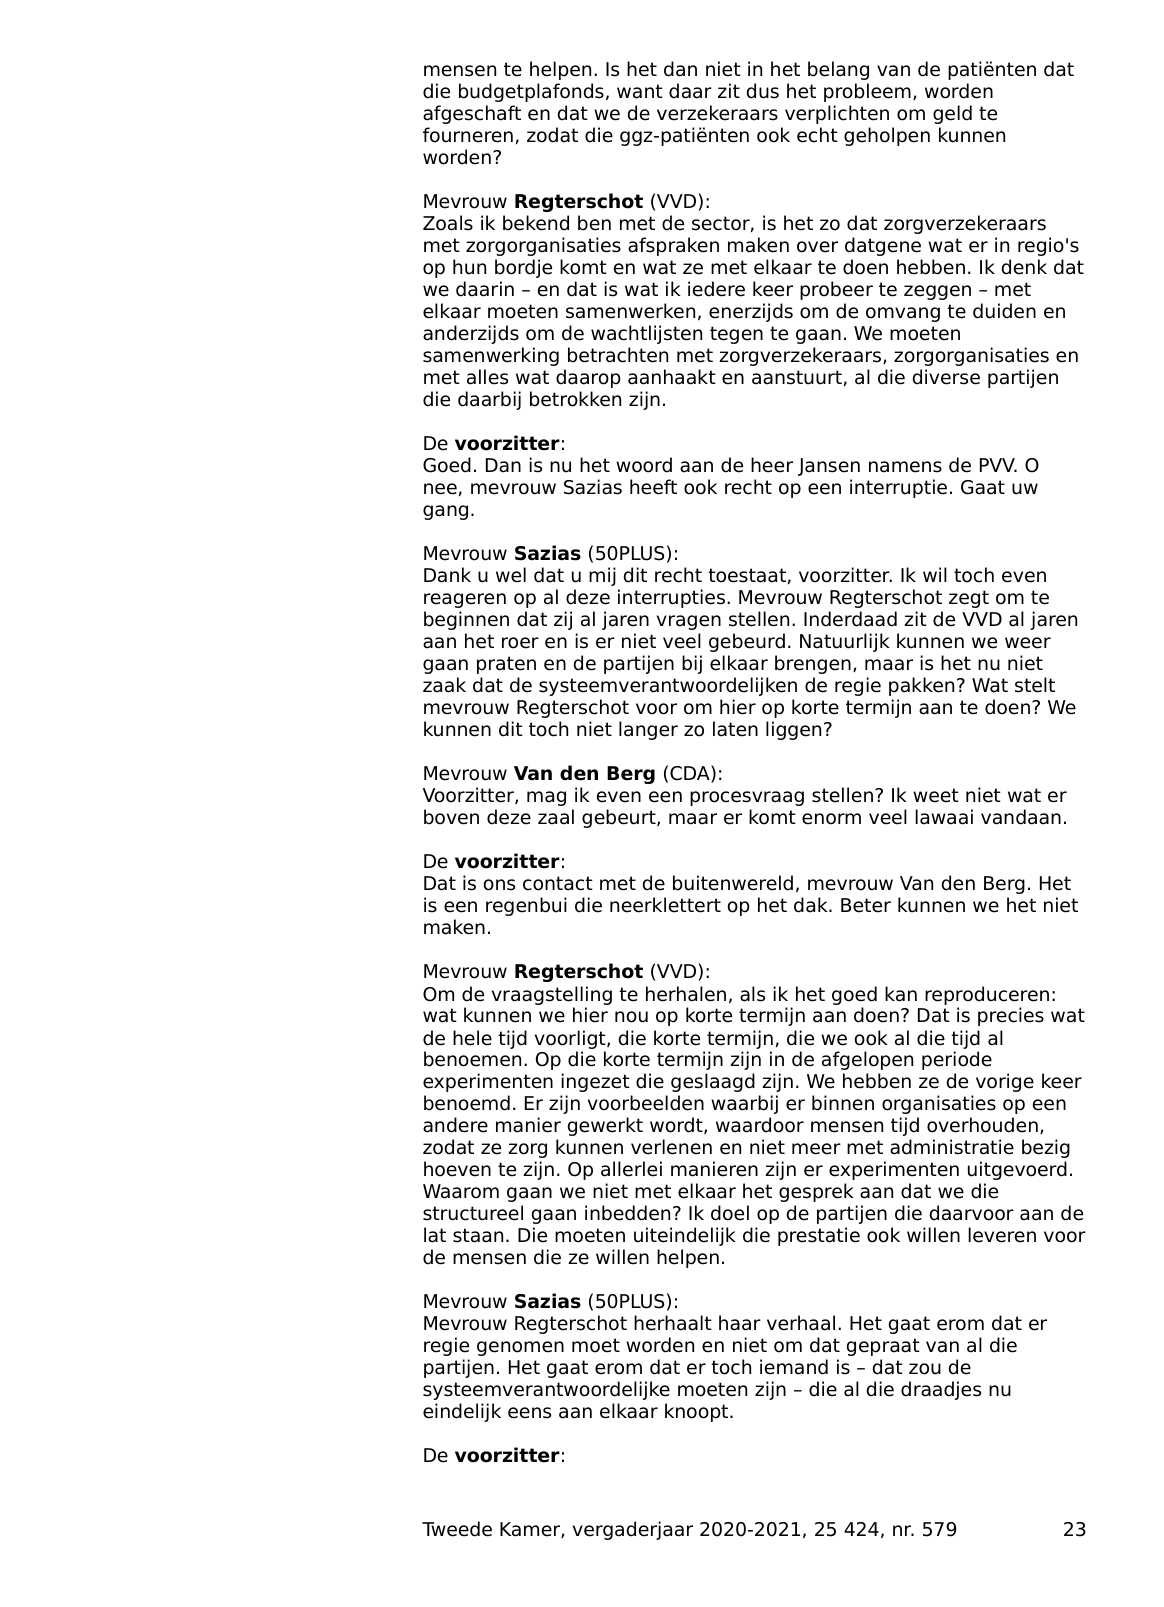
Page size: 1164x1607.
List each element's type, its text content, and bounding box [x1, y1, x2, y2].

text Mevrouw Sazias (50PLUS): [422, 543, 1087, 565]
text Goed. Dan is nu het woord aan de heer Jansen namens de PVV. O nee, mevrouw Sazias heeft ook recht op een interruptie. Gaat uw gang. [422, 455, 1087, 521]
text Mevrouw Van den Berg (CDA): [422, 763, 1087, 785]
text Mevrouw Regterschot (VVD): [422, 191, 1087, 213]
text Voorzitter, mag ik even een procesvraag stellen? Ik weet niet wat er boven deze zaal gebeurt, maar er komt enorm veel lawaai vandaan. [422, 785, 1087, 829]
text De voorzitter: [422, 433, 1087, 455]
text Mevrouw Sazias (50PLUS): [422, 1291, 1087, 1313]
text Zoals ik bekend ben met de sector, is het zo dat zorgverzekeraars met zorgorganisaties afspraken maken over datgene wat er in regio's op hun bordje komt en wat ze met elkaar te doen hebben. Ik denk dat we daarin – en dat is wat ik iedere keer probeer te zeggen – met elkaar moeten samenwerken, enerzijds om de omvang te duiden en anderzijds om de wachtlijsten tegen te gaan. We moeten samenwerking betrachten met zorgverzekeraars, zorgorganisaties en met alles wat daarop aanhaakt en aanstuurt, al die diverse partijen die daarbij betrokken zijn. [422, 213, 1087, 411]
text De voorzitter: [422, 1445, 1087, 1467]
text mensen te helpen. Is het dan niet in het belang van de patiënten dat die budgetplafonds, want daar zit dus het probleem, worden afgeschaft en dat we de verzekeraars verplichten om geld te fourneren, zodat die ggz-patiënten ook echt geholpen kunnen worden? [422, 59, 1087, 169]
text De voorzitter: [422, 851, 1087, 873]
text Dank u wel dat u mij dit recht toestaat, voorzitter. Ik wil toch even reageren op al deze interrupties. Mevrouw Regterschot zegt om te beginnen dat zij al jaren vragen stellen. Inderdaad zit de VVD al jaren aan het roer en is er niet veel gebeurd. Natuurlijk kunnen we weer gaan praten en de partijen bij elkaar brengen, maar is het nu niet zaak dat de systeemverantwoordelijken de regie pakken? Wat stelt mevrouw Regterschot voor om hier op korte termijn aan te doen? We kunnen dit toch niet langer zo laten liggen? [422, 565, 1087, 741]
text Mevrouw Regterschot herhaalt haar verhaal. Het gaat erom dat er regie genomen moet worden en niet om dat gepraat van al die partijen. Het gaat erom dat er toch iemand is – dat zou de systeemverantwoordelijke moeten zijn – die al die draadjes nu eindelijk eens aan elkaar knoopt. [422, 1313, 1087, 1423]
text Mevrouw Regterschot (VVD): [422, 961, 1087, 983]
text Om de vraagstelling te herhalen, als ik het goed kan reproduceren: wat kunnen we hier nou op korte termijn aan doen? Dat is precies wat de hele tijd voorligt, die korte termijn, die we ook al die tijd al benoemen. Op die korte termijn zijn in de afgelopen periode experimenten ingezet die geslaagd zijn. We hebben ze de vorige keer benoemd. Er zijn voorbeelden waarbij er binnen organisaties op een andere manier gewerkt wordt, waardoor mensen tijd overhouden, zodat ze zorg kunnen verlenen en niet meer met administratie bezig hoeven te zijn. Op allerlei manieren zijn er experimenten uitgevoerd. Waarom gaan we niet met elkaar het gesprek aan dat we die structureel gaan inbedden? Ik doel op de partijen die daarvoor aan de lat staan. Die moeten uiteindelijk die prestatie ook willen leveren voor de mensen die ze willen helpen. [422, 983, 1087, 1269]
text Dat is ons contact met de buitenwereld, mevrouw Van den Berg. Het is een regenbui die neerklettert op het dak. Beter kunnen we het niet maken. [422, 873, 1087, 939]
